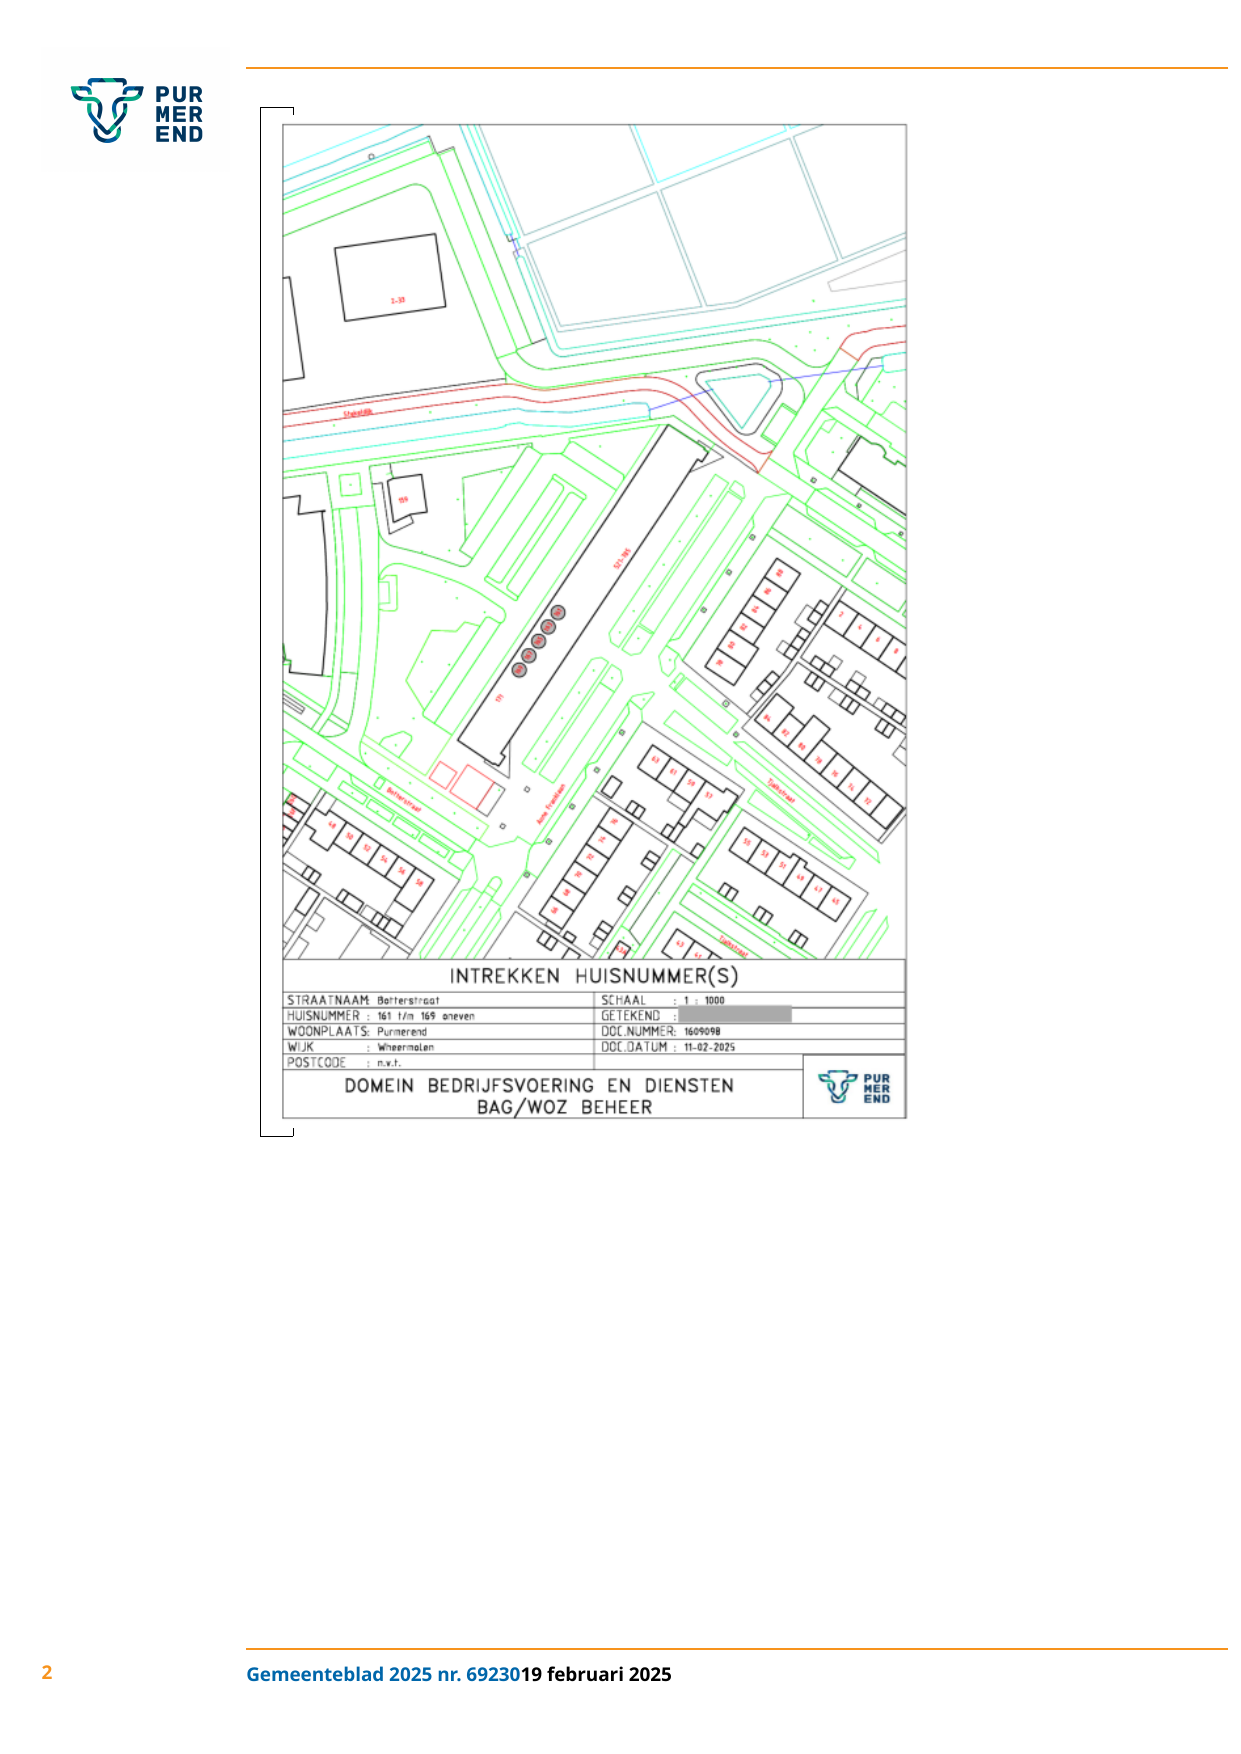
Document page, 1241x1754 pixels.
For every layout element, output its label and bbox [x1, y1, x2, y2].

picture [41, 47, 231, 172]
picture [268, 115, 918, 1128]
